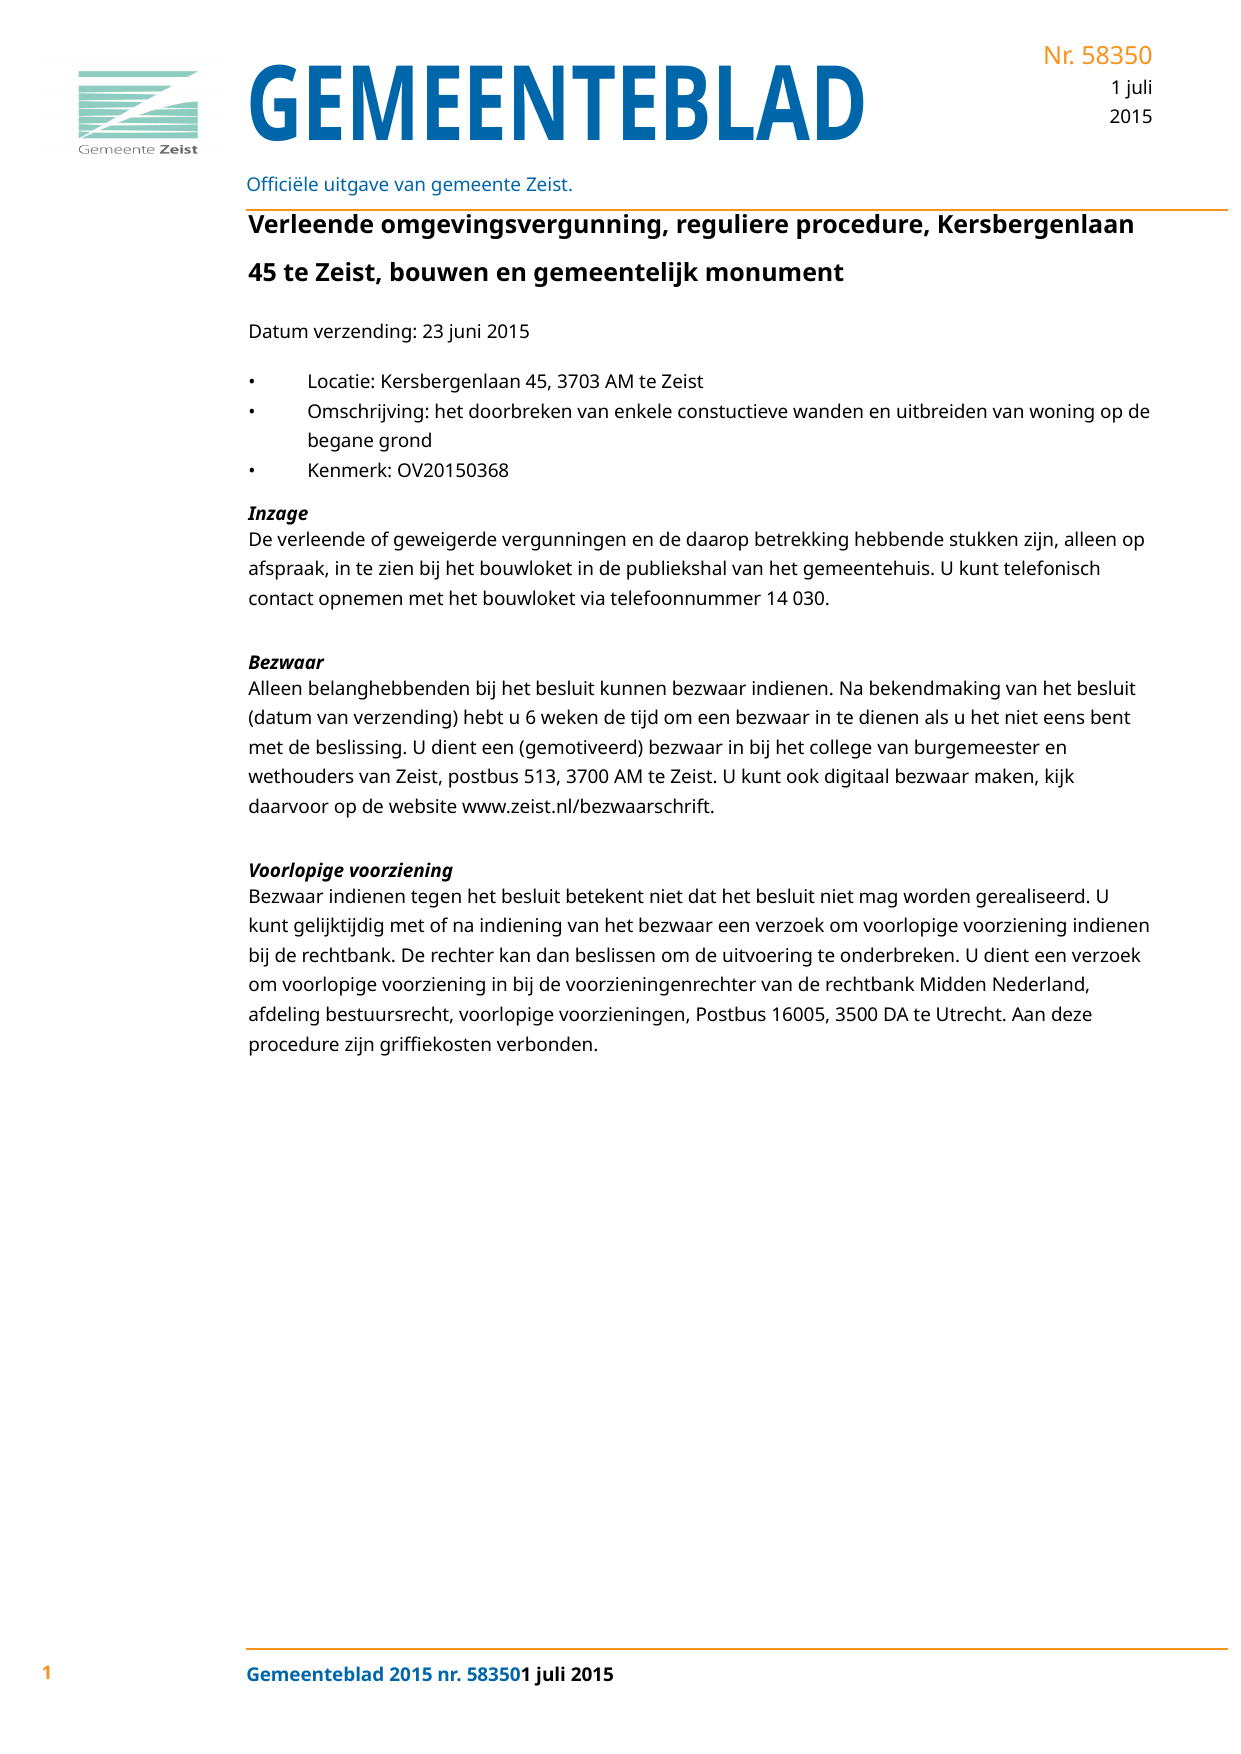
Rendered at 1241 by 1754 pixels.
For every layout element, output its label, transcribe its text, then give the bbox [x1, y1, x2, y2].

text Inzage [248, 500, 1152, 526]
text Verleende omgevingsvergunning, reguliere procedure, Kersbergenlaan 45 te Zeist, bouwen en gemeentelijk monument [248, 211, 1152, 288]
list Locatie: Kersbergenlaan 45, 3703 AM te Zeist [248, 368, 1152, 394]
text De verleende of geweigerde vergunningen en de daarop betrekking hebbende stukken zijn, alleen op afspraak, in te zien bij het bouwloket in de publiekshal van het gemeentehuis. U kunt telefonisch contact opnemen met het bouwloket via telefoonnummer 14 030. [248, 526, 1152, 611]
picture [41, 47, 231, 172]
text Datum verzending: 23 juni 2015 [248, 318, 1152, 344]
text Alleen belanghebbenden bij het besluit kunnen bezwaar indienen. Na bekendmaking van het besluit (datum van verzending) hebt u 6 weken de tijd om een bezwaar in te dienen als u het niet eens bent met de beslissing. U dient een (gemotiveerd) bezwaar in bij het college van burgemeester en wethouders van Zeist, postbus 513, 3700 AM te Zeist. U kunt ook digitaal bezwaar maken, kijk daarvoor op de website www.zeist.nl/bezwaarschrift. [248, 675, 1152, 819]
text Bezwaar indienen tegen het besluit betekent niet dat het besluit niet mag worden gerealiseerd. U kunt gelijktijdig met of na indiening van het bezwaar een verzoek om voorlopige voorziening indienen bij de rechtbank. De rechter kan dan beslissen om de uitvoering te onderbreken. U dient een verzoek om voorlopige voorziening in bij de voorzieningenrechter van de rechtbank Midden Nederland, afdeling bestuursrecht, voorlopige voorzieningen, Postbus 16005, 3500 DA te Utrecht. Aan deze procedure zijn griffiekosten verbonden. [248, 883, 1152, 1056]
list Kenmerk: OV20150368 [248, 457, 1152, 483]
text Bezwaar [248, 649, 1152, 675]
list Omschrijving: het doorbreken van enkele constuctieve wanden en uitbreiden van woning op de begane grond [248, 398, 1152, 453]
text Voorlopige voorziening [248, 857, 1152, 883]
